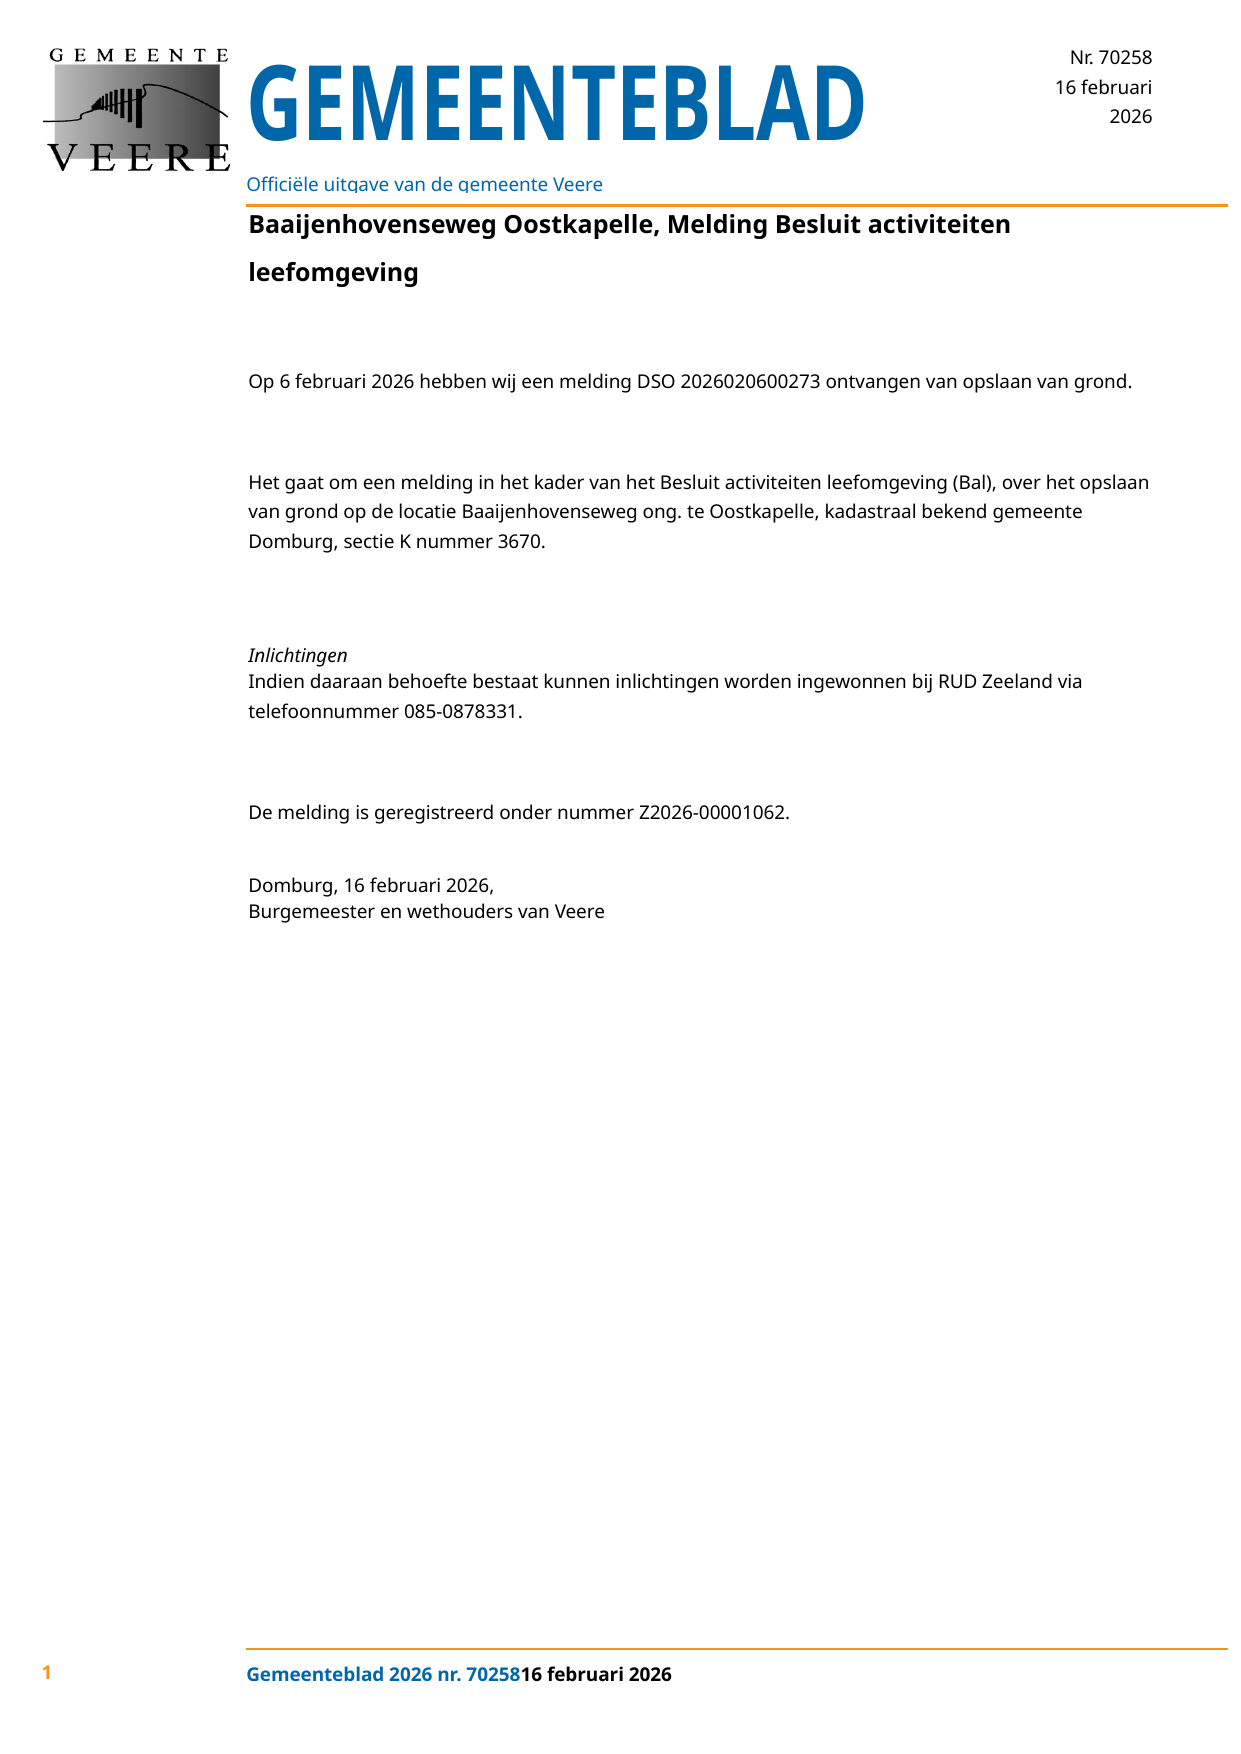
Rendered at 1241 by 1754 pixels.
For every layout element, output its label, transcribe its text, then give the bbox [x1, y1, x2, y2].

text Baaijenhovenseweg Oostkapelle, Melding Besluit activiteiten leefomgeving [248, 207, 1152, 288]
text Het gaat om een melding in het kader van het Besluit activiteiten leefomgeving (Bal), over het opslaan van grond op de locatie Baaijenhovenseweg ong. te Oostkapelle, kadastraal bekend gemeente Domburg, sectie K nummer 3670. [248, 469, 1152, 554]
text Burgemeester en wethouders van Veere [248, 898, 1152, 924]
text Op 6 februari 2026 hebben wij een melding DSO 2026020600273 ontvangen van opslaan van grond. [248, 368, 1152, 394]
text Indien daaraan behoefte bestaat kunnen inlichtingen worden ingewonnen bij RUD Zeeland via telefoonnummer 085-0878331. [248, 668, 1152, 724]
text Inlichtingen [248, 643, 1152, 668]
text De melding is geregistreerd onder nummer Z2026-00001062. [248, 799, 1152, 824]
text Domburg, 16 februari 2026, [248, 872, 1152, 898]
picture [41, 47, 231, 172]
